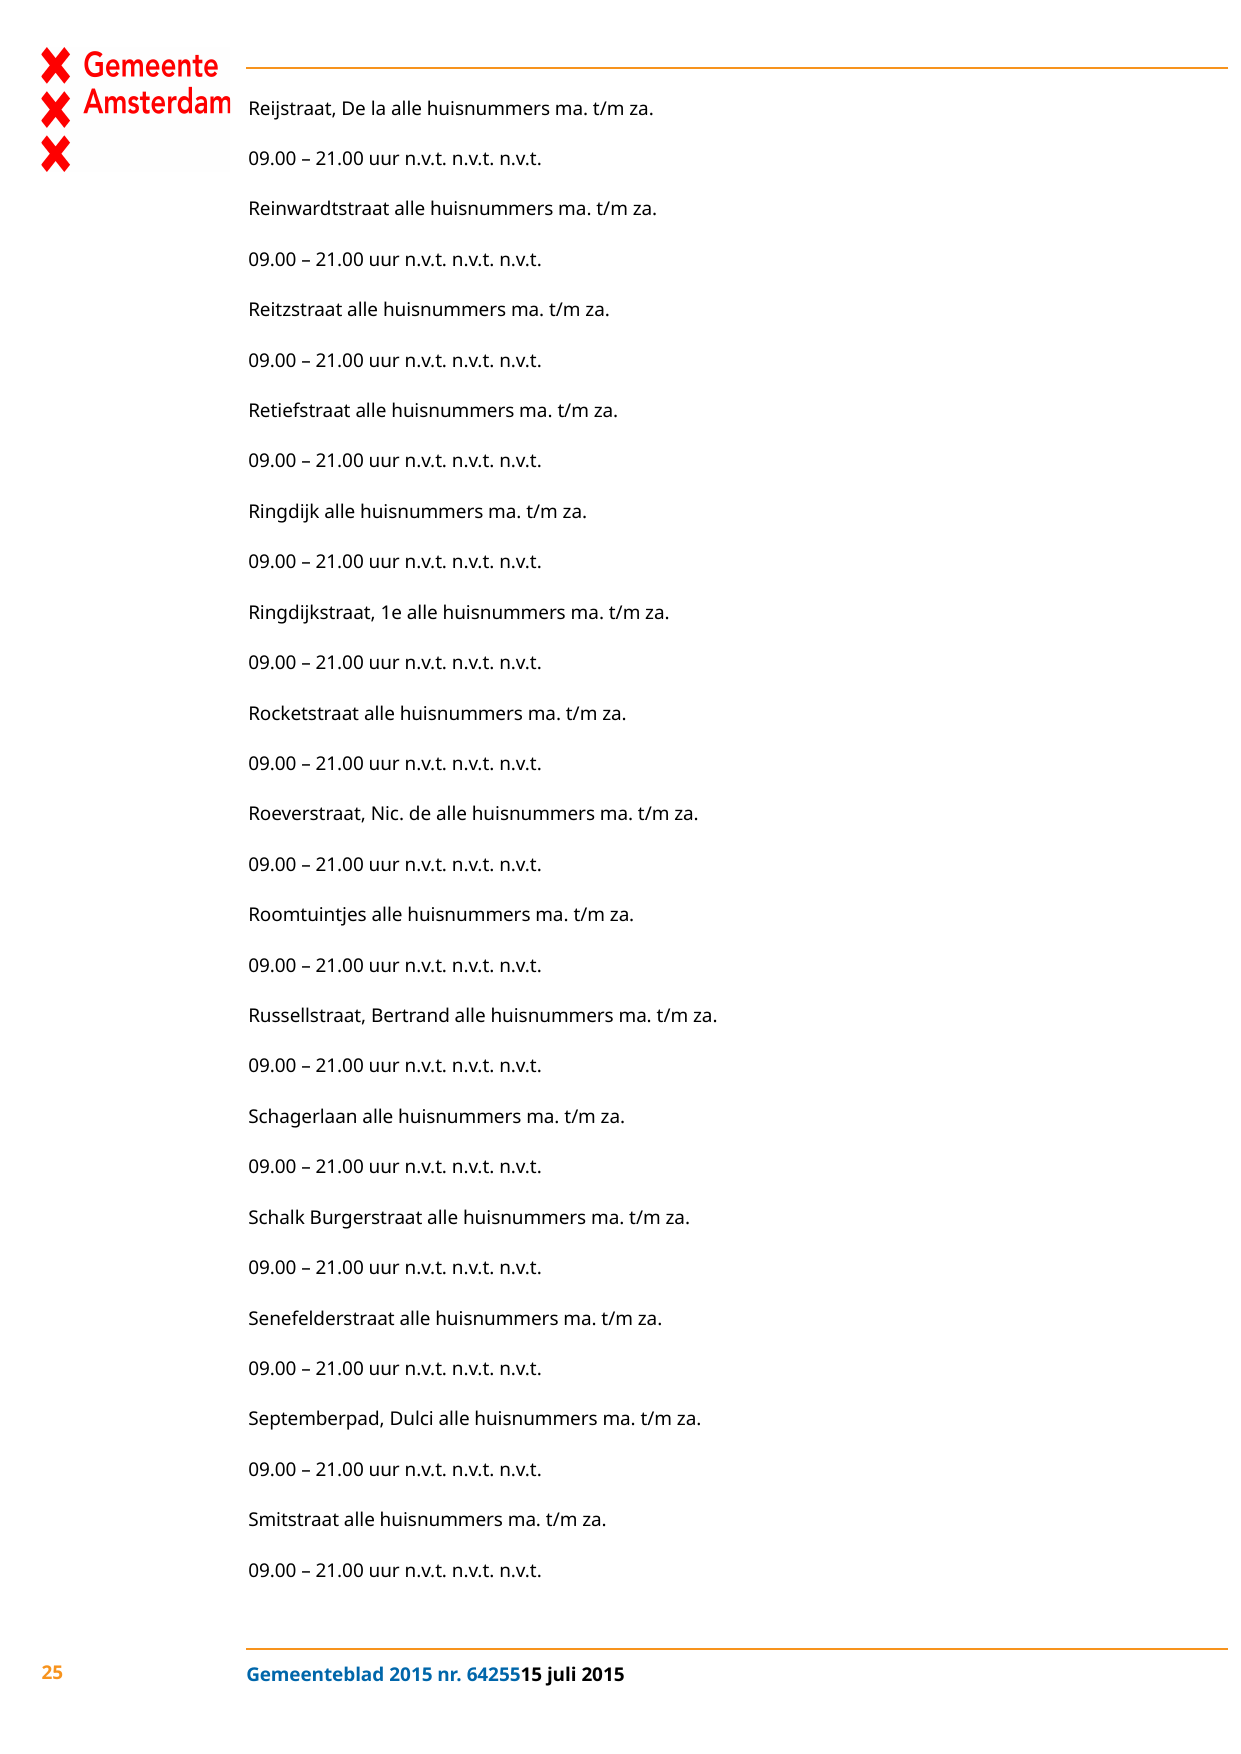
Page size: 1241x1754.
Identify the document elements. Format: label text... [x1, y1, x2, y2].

text Rocketstraat alle huisnummers ma. t/m za. [248, 700, 1152, 726]
text Russellstraat, Bertrand alle huisnummers ma. t/m za. [248, 1002, 1152, 1028]
text 09.00 – 21.00 uur n.v.t. n.v.t. n.v.t. [248, 1053, 1152, 1078]
text 09.00 – 21.00 uur n.v.t. n.v.t. n.v.t. [248, 649, 1152, 675]
text Schagerlaan alle huisnummers ma. t/m za. [248, 1103, 1152, 1129]
text Smitstraat alle huisnummers ma. t/m za. [248, 1506, 1152, 1532]
text 09.00 – 21.00 uur n.v.t. n.v.t. n.v.t. [248, 548, 1152, 574]
text 09.00 – 21.00 uur n.v.t. n.v.t. n.v.t. [248, 1153, 1152, 1179]
text Senefelderstraat alle huisnummers ma. t/m za. [248, 1305, 1152, 1331]
text Septemberpad, Dulci alle huisnummers ma. t/m za. [248, 1406, 1152, 1431]
text 09.00 – 21.00 uur n.v.t. n.v.t. n.v.t. [248, 145, 1152, 171]
text Reinwardtstraat alle huisnummers ma. t/m za. [248, 196, 1152, 221]
text Reijstraat, De la alle huisnummers ma. t/m za. [248, 95, 1152, 121]
text 09.00 – 21.00 uur n.v.t. n.v.t. n.v.t. [248, 246, 1152, 272]
text 09.00 – 21.00 uur n.v.t. n.v.t. n.v.t. [248, 750, 1152, 776]
text Ringdijk alle huisnummers ma. t/m za. [248, 498, 1152, 524]
text 09.00 – 21.00 uur n.v.t. n.v.t. n.v.t. [248, 1355, 1152, 1381]
text Ringdijkstraat, 1e alle huisnummers ma. t/m za. [248, 599, 1152, 625]
text 09.00 – 21.00 uur n.v.t. n.v.t. n.v.t. [248, 1254, 1152, 1280]
picture [41, 47, 231, 172]
text Roeverstraat, Nic. de alle huisnummers ma. t/m za. [248, 801, 1152, 826]
text 09.00 – 21.00 uur n.v.t. n.v.t. n.v.t. [248, 1557, 1152, 1583]
text 09.00 – 21.00 uur n.v.t. n.v.t. n.v.t. [248, 851, 1152, 877]
text 09.00 – 21.00 uur n.v.t. n.v.t. n.v.t. [248, 347, 1152, 373]
text 09.00 – 21.00 uur n.v.t. n.v.t. n.v.t. [248, 1456, 1152, 1482]
text 09.00 – 21.00 uur n.v.t. n.v.t. n.v.t. [248, 952, 1152, 978]
text Retiefstraat alle huisnummers ma. t/m za. [248, 397, 1152, 423]
text Reitzstraat alle huisnummers ma. t/m za. [248, 296, 1152, 322]
text 09.00 – 21.00 uur n.v.t. n.v.t. n.v.t. [248, 448, 1152, 473]
text Schalk Burgerstraat alle huisnummers ma. t/m za. [248, 1204, 1152, 1230]
text Roomtuintjes alle huisnummers ma. t/m za. [248, 901, 1152, 927]
